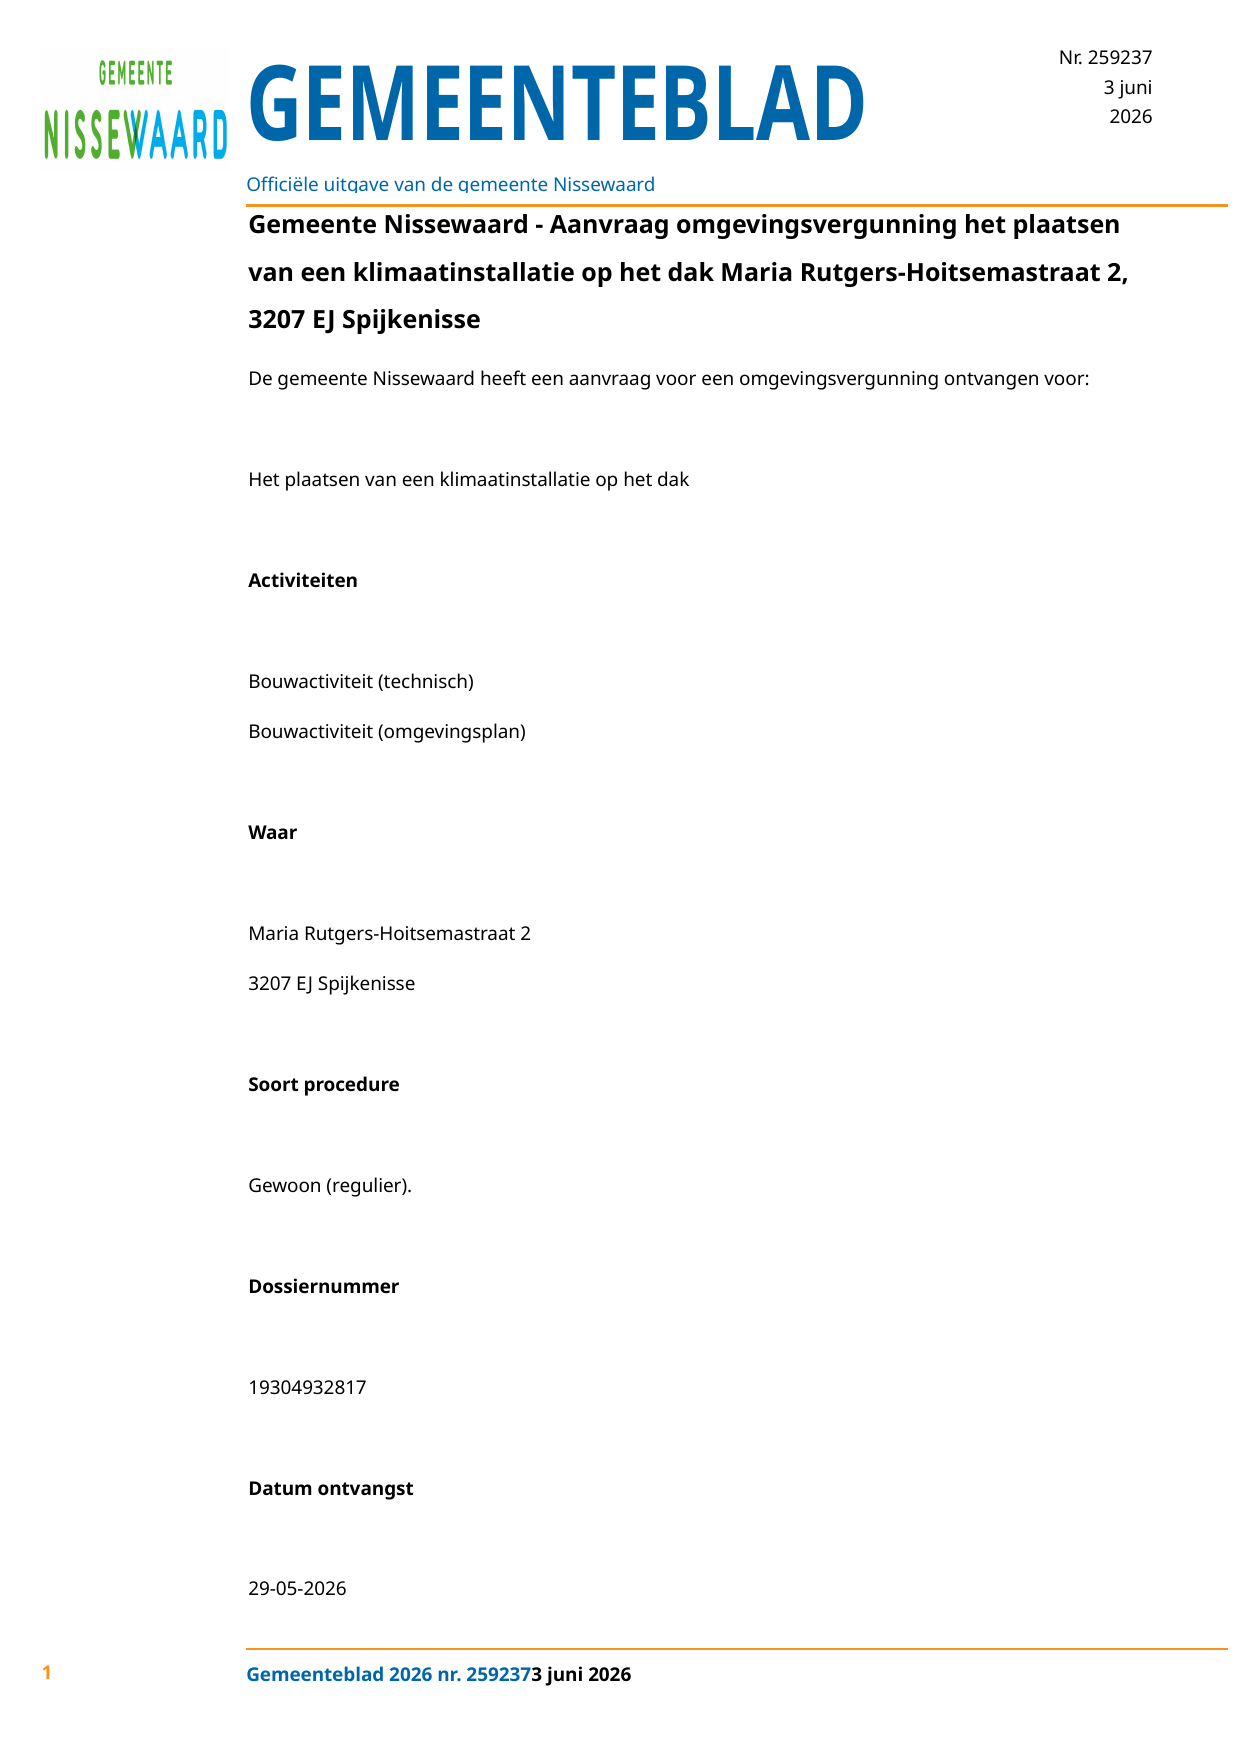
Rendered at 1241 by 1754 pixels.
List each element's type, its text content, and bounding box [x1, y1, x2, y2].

text Gewoon (regulier). [248, 1172, 1152, 1198]
text Bouwactiviteit (technisch) [248, 668, 1152, 694]
text Datum ontvangst [248, 1475, 1152, 1500]
text Het plaatsen van een klimaatinstallatie op het dak [248, 466, 1152, 492]
text Dossiernummer [248, 1273, 1152, 1299]
text Soort procedure [248, 1071, 1152, 1097]
text Maria Rutgers-Hoitsemastraat 2 [248, 920, 1152, 946]
text Activiteiten [248, 567, 1152, 593]
text Bouwactiviteit (omgevingsplan) [248, 718, 1152, 744]
text 29-05-2026 [248, 1576, 1152, 1601]
text Waar [248, 819, 1152, 845]
text 3207 EJ Spijkenisse [248, 971, 1152, 996]
text De gemeente Nissewaard heeft een aanvraag voor een omgevingsvergunning ontvangen voor: [248, 366, 1152, 391]
text 19304932817 [248, 1374, 1152, 1399]
text Gemeente Nissewaard - Aanvraag omgevingsvergunning het plaatsen van een klimaatinstallatie op het dak Maria Rutgers-Hoitsemastraat 2, 3207 EJ Spijkenisse [248, 207, 1152, 336]
picture [41, 47, 231, 172]
